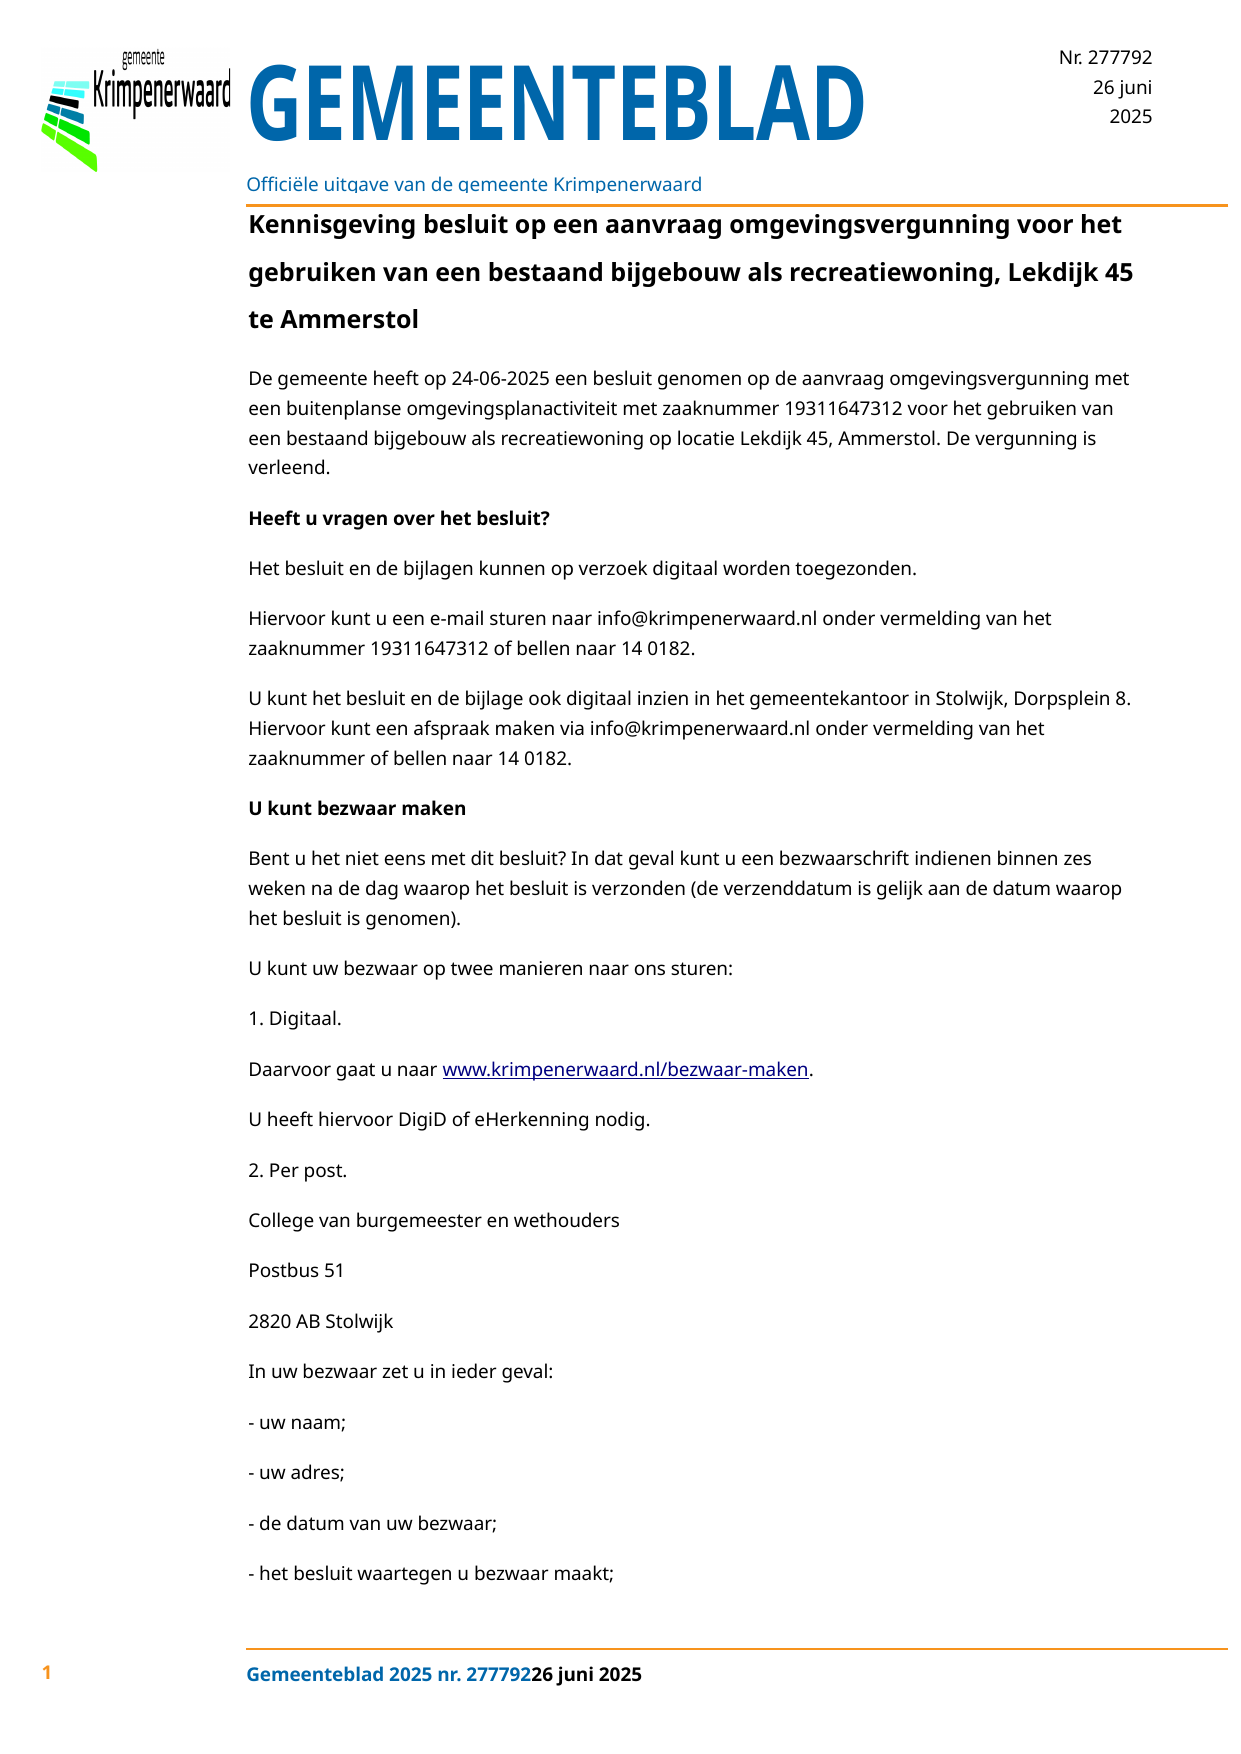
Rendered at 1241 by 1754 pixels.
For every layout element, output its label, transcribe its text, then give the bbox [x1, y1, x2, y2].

text 1. Digitaal. [248, 1006, 1152, 1031]
text College van burgemeester en wethouders [248, 1207, 1152, 1233]
text Daarvoor gaat u naar www.krimpenerwaard.nl/bezwaar-maken. [248, 1056, 1152, 1082]
text - uw adres; [248, 1459, 1152, 1485]
text Bent u het niet eens met dit besluit? In dat geval kunt u een bezwaarschrift indienen binnen zes weken na de dag waarop het besluit is verzonden (de verzenddatum is gelijk aan de datum waarop het besluit is genomen). [248, 846, 1152, 930]
text Het besluit en de bijlagen kunnen op verzoek digitaal worden toegezonden. [248, 555, 1152, 581]
text U kunt uw bezwaar op twee manieren naar ons sturen: [248, 955, 1152, 981]
text - het besluit waartegen u bezwaar maakt; [248, 1560, 1152, 1586]
text U kunt het besluit en de bijlage ook digitaal inzien in het gemeentekantoor in Stolwijk, Dorpsplein 8. Hiervoor kunt een afspraak maken via info@krimpenerwaard.nl onder vermelding van het zaaknummer of bellen naar 14 0182. [248, 686, 1152, 770]
text De gemeente heeft op 24-06-2025 een besluit genomen op de aanvraag omgevingsvergunning met een buitenplanse omgevingsplanactiviteit met zaaknummer 19311647312 voor het gebruiken van een bestaand bijgebouw als recreatiewoning op locatie Lekdijk 45, Ammerstol. De vergunning is verleend. [248, 366, 1152, 480]
text 2. Per post. [248, 1157, 1152, 1182]
text - uw naam; [248, 1409, 1152, 1434]
text U heeft hiervoor DigiD of eHerkenning nodig. [248, 1106, 1152, 1132]
text Hiervoor kunt u een e-mail sturen naar info@krimpenerwaard.nl onder vermelding van het zaaknummer 19311647312 of bellen naar 14 0182. [248, 606, 1152, 661]
text 2820 AB Stolwijk [248, 1308, 1152, 1334]
text U kunt bezwaar maken [248, 795, 1152, 821]
text In uw bezwaar zet u in ieder geval: [248, 1358, 1152, 1384]
text Heeft u vragen over het besluit? [248, 505, 1152, 530]
text Kennisgeving besluit op een aanvraag omgevingsvergunning voor het gebruiken van een bestaand bijgebouw als recreatiewoning, Lekdijk 45 te Ammerstol [248, 207, 1152, 336]
text - de datum van uw bezwaar; [248, 1510, 1152, 1535]
text Postbus 51 [248, 1258, 1152, 1283]
picture [41, 47, 231, 172]
